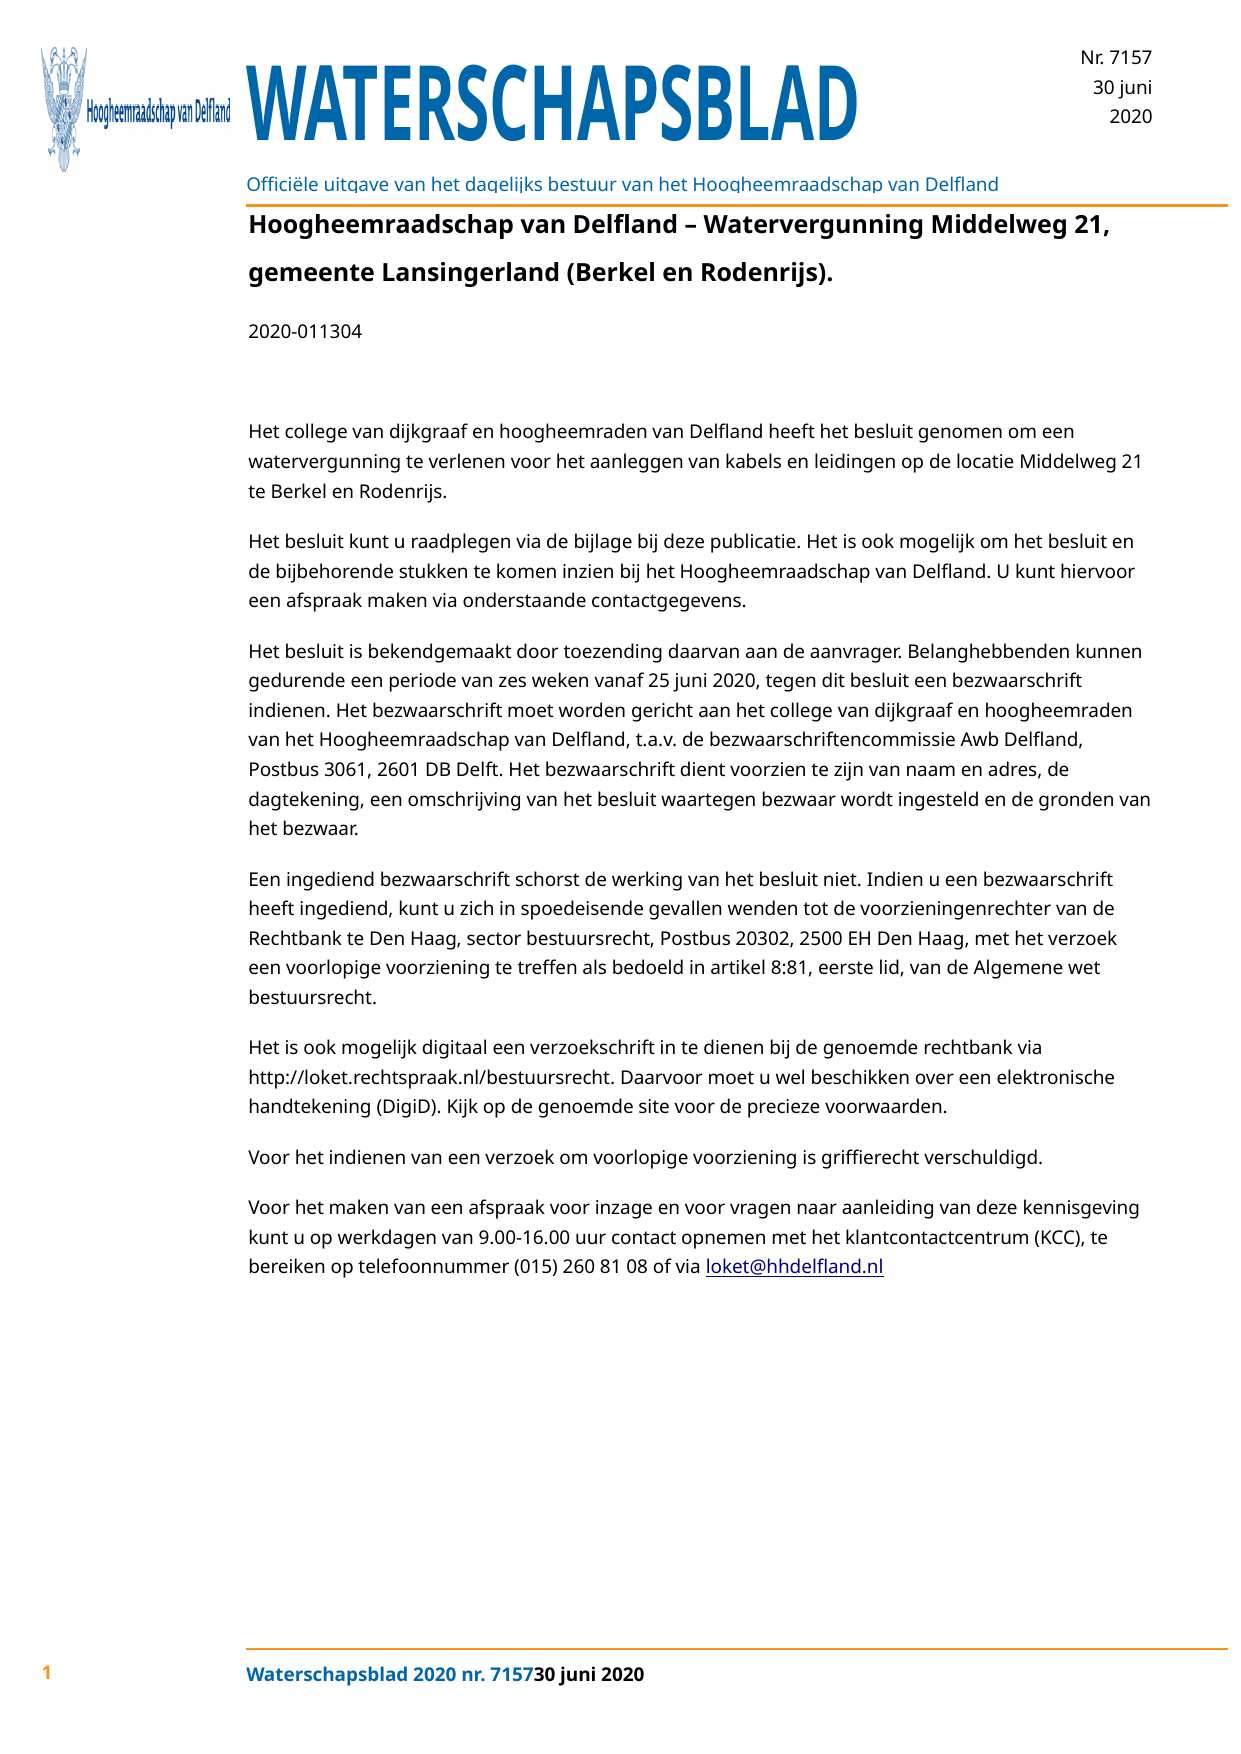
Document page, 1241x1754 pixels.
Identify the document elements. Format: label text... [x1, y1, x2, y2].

text Het college van dijkgraaf en hoogheemraden van Delfland heeft het besluit genomen om een watervergunning te verlenen voor het aanleggen van kabels en leidingen op de locatie Middelweg 21 te Berkel en Rodenrijs. [248, 419, 1152, 504]
text 2020-011304 [248, 318, 1152, 344]
text Voor het maken van een afspraak voor inzage en voor vragen naar aanleiding van deze kennisgeving kunt u op werkdagen van 9.00-16.00 uur contact opnemen met het klantcontactcentrum (KCC), te bereiken op telefoonnummer (015) 260 81 08 of via loket@hhdelfland.nl [248, 1194, 1152, 1279]
text Het is ook mogelijk digitaal een verzoekschrift in te dienen bij de genoemde rechtbank via http://loket.rechtspraak.nl/bestuursrecht. Daarvoor moet u wel beschikken over een elektronische handtekening (DigiD). Kijk op de genoemde site voor de precieze voorwaarden. [248, 1034, 1152, 1119]
text Het besluit kunt u raadplegen via de bijlage bij deze publicatie. Het is ook mogelijk om het besluit en de bijbehorende stukken te komen inzien bij het Hoogheemraadschap van Delfland. U kunt hiervoor een afspraak maken via onderstaande contactgegevens. [248, 528, 1152, 613]
picture [41, 47, 231, 172]
text Hoogheemraadschap van Delfland – Watervergunning Middelweg 21, gemeente Lansingerland (Berkel en Rodenrijs). [248, 207, 1152, 288]
text Het besluit is bekendgemaakt door toezending daarvan aan de aanvrager. Belanghebbenden kunnen gedurende een periode van zes weken vanaf 25 juni 2020, tegen dit besluit een bezwaarschrift indienen. Het bezwaarschrift moet worden gericht aan het college van dijkgraaf en hoogheemraden van het Hoogheemraadschap van Delfland, t.a.v. de bezwaarschriftencommissie Awb Delfland, Postbus 3061, 2601 DB Delft. Het bezwaarschrift dient voorzien te zijn van naam en adres, de dagtekening, een omschrijving van het besluit waartegen bezwaar wordt ingesteld en de gronden van het bezwaar. [248, 638, 1152, 841]
text Een ingediend bezwaarschrift schorst de werking van het besluit niet. Indien u een bezwaarschrift heeft ingediend, kunt u zich in spoedeisende gevallen wenden tot de voorzieningenrechter van de Rechtbank te Den Haag, sector bestuursrecht, Postbus 20302, 2500 EH Den Haag, met het verzoek een voorlopige voorziening te treffen als bedoeld in artikel 8:81, eerste lid, van de Algemene wet bestuursrecht. [248, 866, 1152, 1010]
text Voor het indienen van een verzoek om voorlopige voorziening is griffierecht verschuldigd. [248, 1144, 1152, 1170]
